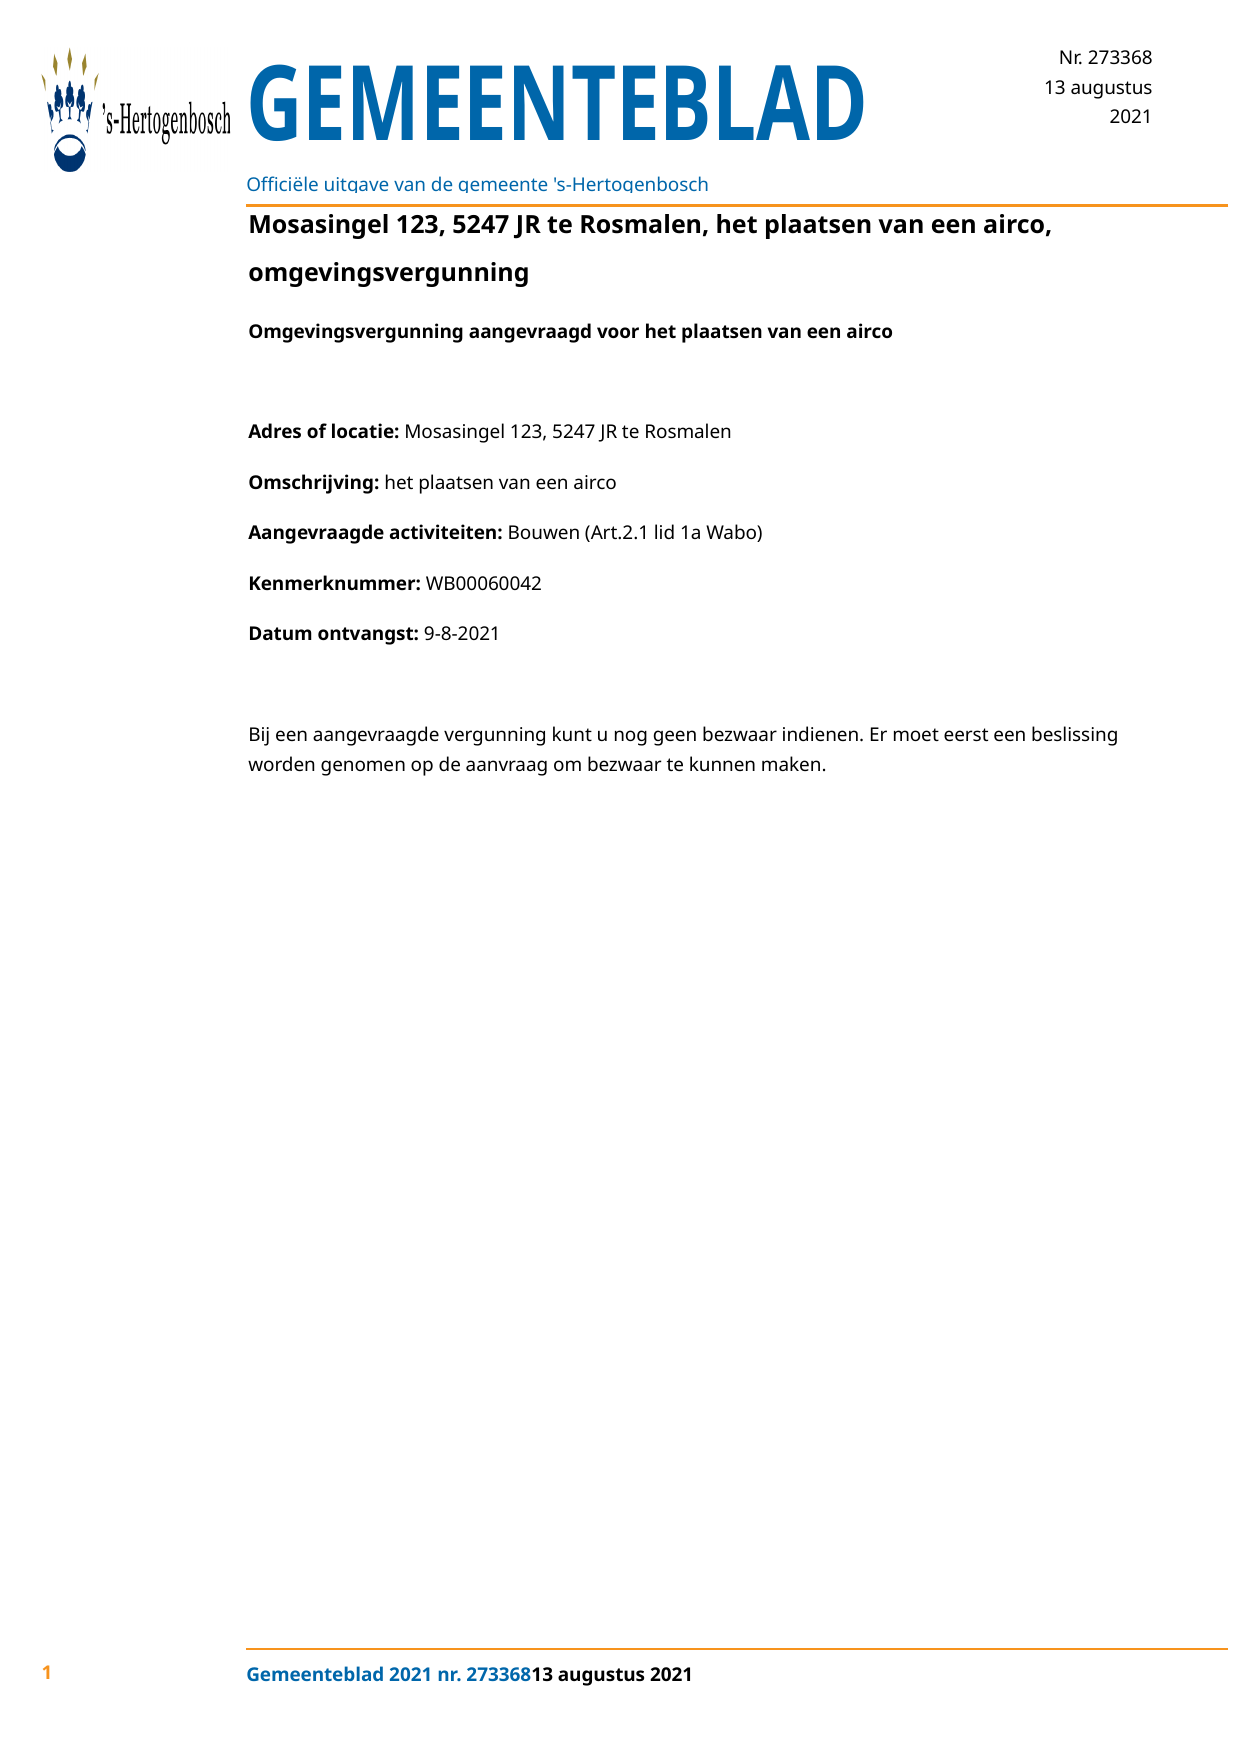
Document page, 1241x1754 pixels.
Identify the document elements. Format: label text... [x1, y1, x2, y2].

text Bij een aangevraagde vergunning kunt u nog geen bezwaar indienen. Er moet eerst een beslissing worden genomen op de aanvraag om bezwaar te kunnen maken. [248, 721, 1152, 777]
text Mosasingel 123, 5247 JR te Rosmalen, het plaatsen van een airco, omgevingsvergunning [248, 207, 1152, 288]
text Omschrijving: het plaatsen van een airco [248, 469, 1152, 495]
text Aangevraagde activiteiten: Bouwen (Art.2.1 lid 1a Wabo) [248, 519, 1152, 545]
text Omgevingsvergunning aangevraagd voor het plaatsen van een airco [248, 318, 1152, 344]
text Datum ontvangst: 9-8-2021 [248, 620, 1152, 646]
text Kenmerknummer: WB00060042 [248, 570, 1152, 596]
picture [41, 47, 231, 172]
text Adres of locatie: Mosasingel 123, 5247 JR te Rosmalen [248, 419, 1152, 444]
